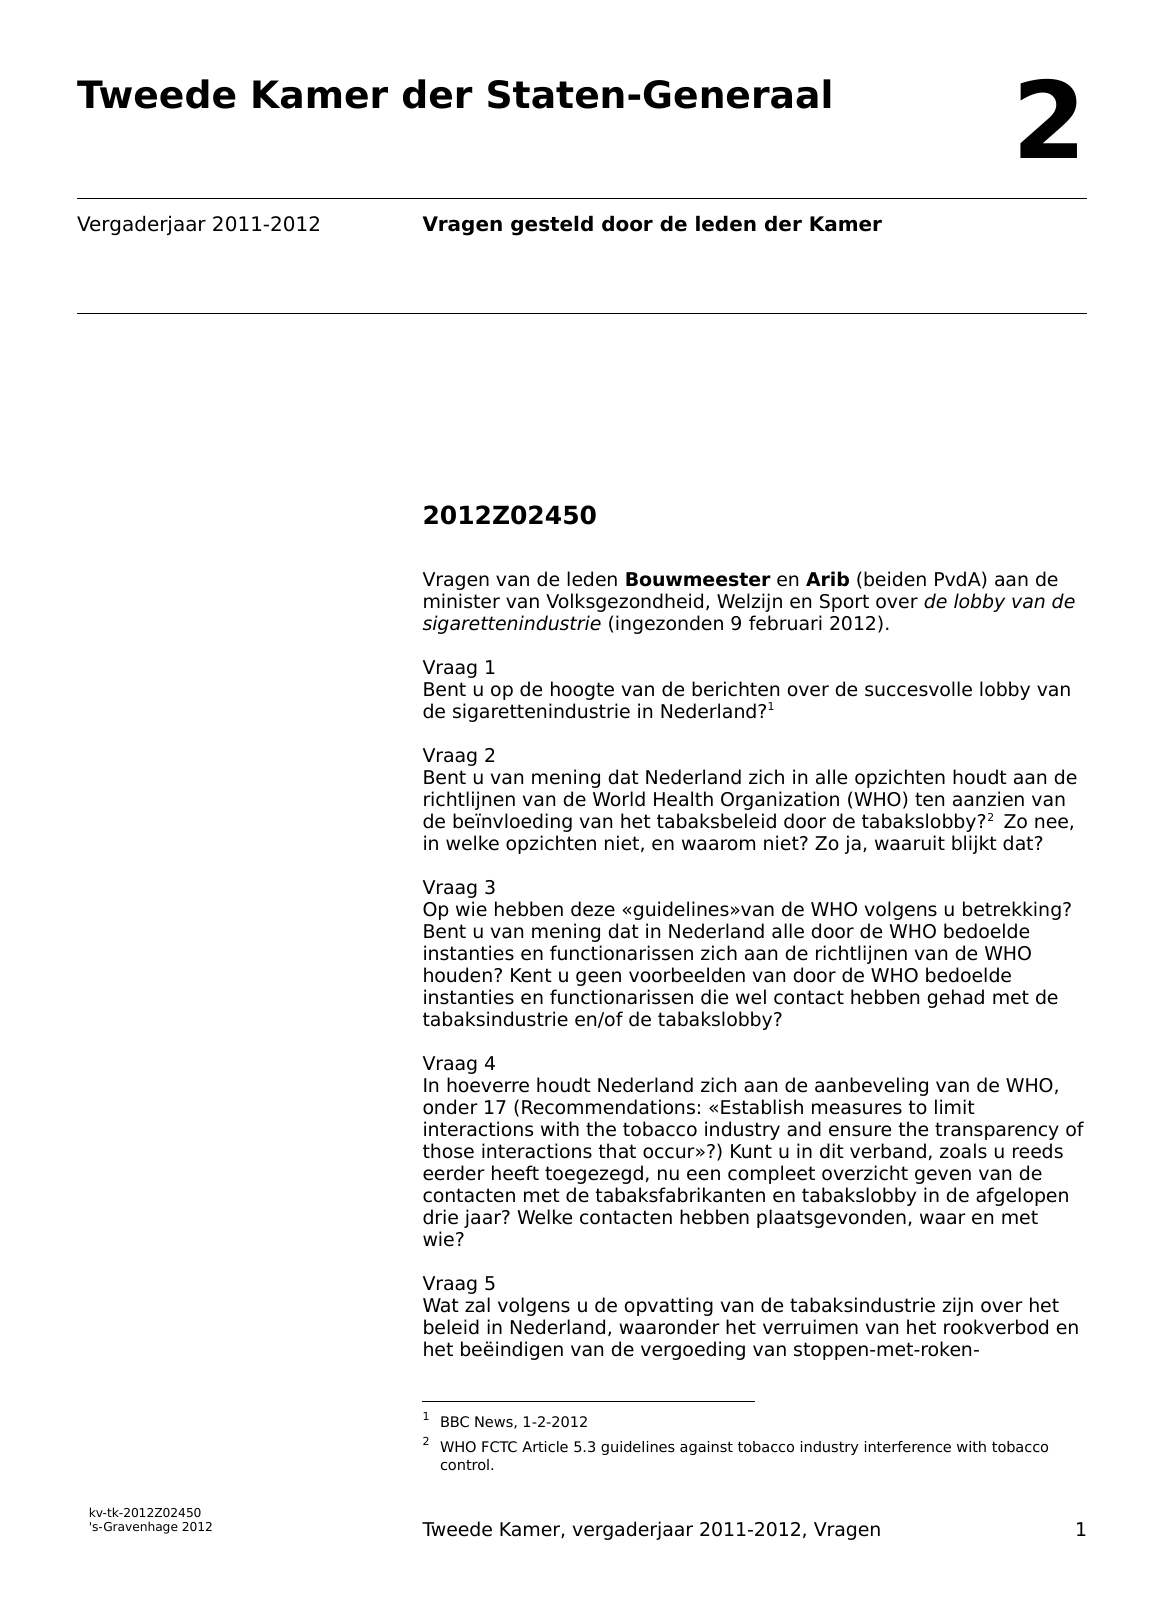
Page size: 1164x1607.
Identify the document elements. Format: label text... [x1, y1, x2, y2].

text Wat zal volgens u de opvatting van de tabaksindustrie zijn over het beleid in Nederland, waaronder het verruimen van het rookverbod en het beëindigen van de vergoeding van stoppen-met-roken- [422, 1295, 1087, 1361]
text WHO FCTC Article 5.3 guidelines against tobacco industry interference with tobacco control. [422, 1435, 1087, 1474]
text Vraag 3 [422, 877, 1087, 899]
text Op wie hebben deze «guidelines»van de WHO volgens u betrekking? Bent u van mening dat in Nederland alle door de WHO bedoelde instanties en functionarissen zich aan de richtlijnen van de WHO houden? Kent u geen voorbeelden van door de WHO bedoelde instanties en functionarissen die wel contact hebben gehad met de tabaksindustrie en/of de tabakslobby? [422, 899, 1087, 1031]
text 2012Z02450 [422, 501, 1087, 531]
text In hoeverre houdt Nederland zich aan de aanbeveling van de WHO, onder 17 (Recommendations: «Establish measures to limit interactions with the tobacco industry and ensure the transparency of those interactions that occur»?) Kunt u in dit verband, zoals u reeds eerder heeft toegezegd, nu een compleet overzicht geven van de contacten met de tabaksfabrikanten en tabakslobby in de afgelopen drie jaar? Welke contacten hebben plaatsgevonden, waar en met wie? [422, 1075, 1087, 1251]
table_header 2 [886, 59, 1087, 198]
text 's-Gravenhage 2012 [88, 1520, 323, 1534]
text Vraag 1 [422, 657, 1087, 679]
text BBC News, 1-2-2012 [422, 1410, 1087, 1432]
text Vragen van de leden Bouwmeester en Arib (beiden PvdA) aan de minister van Volksgezondheid, Welzijn en Sport over de lobby van de sigarettenindustrie (ingezonden 9 februari 2012). [422, 569, 1087, 635]
text Bent u van mening dat Nederland zich in alle opzichten houdt aan de richtlijnen van de World Health Organization (WHO) ten aanzien van de beïnvloeding van het tabaksbeleid door de tabakslobby? Zo nee, in welke opzichten niet, en waarom niet? Zo ja, waaruit blijkt dat? [422, 767, 1087, 855]
table_header Tweede Kamer der Staten-Generaal [77, 59, 886, 198]
table_cell Vergaderjaar 2011-2012 [77, 199, 422, 313]
text Vraag 5 [422, 1273, 1087, 1295]
table_cell Vragen gesteld door de leden der Kamer [422, 199, 1087, 313]
text Vraag 2 [422, 745, 1087, 767]
text kv-tk-2012Z02450 [88, 1506, 323, 1520]
text Bent u op de hoogte van de berichten over de succesvolle lobby van de sigarettenindustrie in Nederland? [422, 679, 1087, 723]
text Vraag 4 [422, 1053, 1087, 1075]
